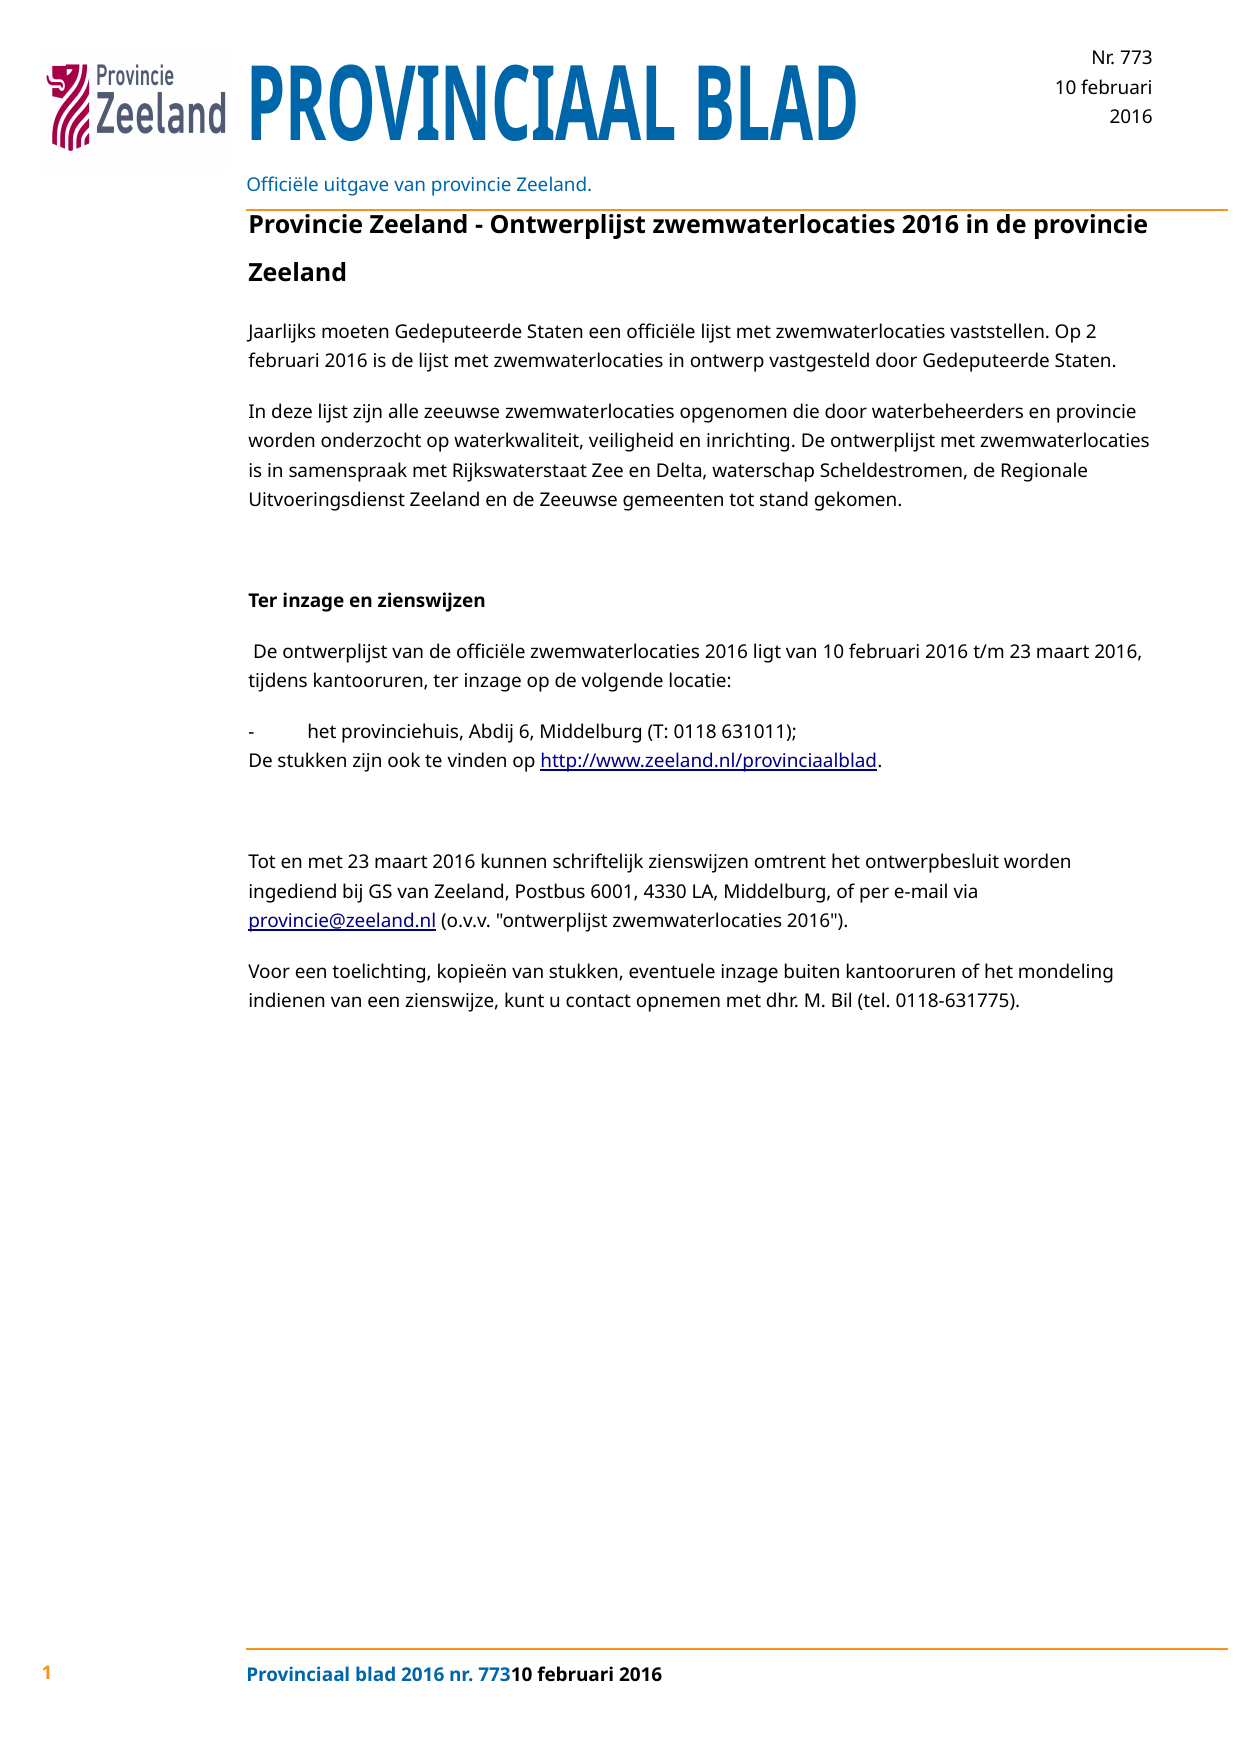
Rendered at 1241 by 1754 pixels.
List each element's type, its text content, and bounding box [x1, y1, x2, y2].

text Ter inzage en zienswijzen [248, 587, 1152, 613]
text De ontwerplijst van de officiële zwemwaterlocaties 2016 ligt van 10 februari 2016 t/m 23 maart 2016, tijdens kantooruren, ter inzage op de volgende locatie: [248, 638, 1152, 693]
text Voor een toelichting, kopieën van stukken, eventuele inzage buiten kantooruren of het mondeling indienen van een zienswijze, kunt u contact opnemen met dhr. M. Bil (tel. 0118-631775). [248, 958, 1152, 1013]
text Provincie Zeeland - Ontwerplijst zwemwaterlocaties 2016 in de provincie Zeeland [248, 211, 1152, 288]
text In deze lijst zijn alle zeeuwse zwemwaterlocaties opgenomen die door waterbeheerders en provincie worden onderzocht op waterkwaliteit, veiligheid en inrichting. De ontwerplijst met zwemwaterlocaties is in samenspraak met Rijkswaterstaat Zee en Delta, waterschap Scheldestromen, de Regionale Uitvoeringsdienst Zeeland en de Zeeuwse gemeenten tot stand gekomen. [248, 398, 1152, 512]
text De stukken zijn ook te vinden op http://www.zeeland.nl/provinciaalblad. [248, 747, 1152, 773]
text Jaarlijks moeten Gedeputeerde Staten een officiële lijst met zwemwaterlocaties vaststellen. Op 2 februari 2016 is de lijst met zwemwaterlocaties in ontwerp vastgesteld door Gedeputeerde Staten. [248, 318, 1152, 373]
text Tot en met 23 maart 2016 kunnen schriftelijk zienswijzen omtrent het ontwerpbesluit worden ingediend bij GS van Zeeland, Postbus 6001, 4330 LA, Middelburg, of per e-mail via provincie@zeeland.nl (o.v.v. "ontwerplijst zwemwaterlocaties 2016"). [248, 848, 1152, 933]
list het provinciehuis, Abdij 6, Middelburg (T: 0118 631011); [248, 718, 1152, 744]
picture [41, 47, 231, 172]
